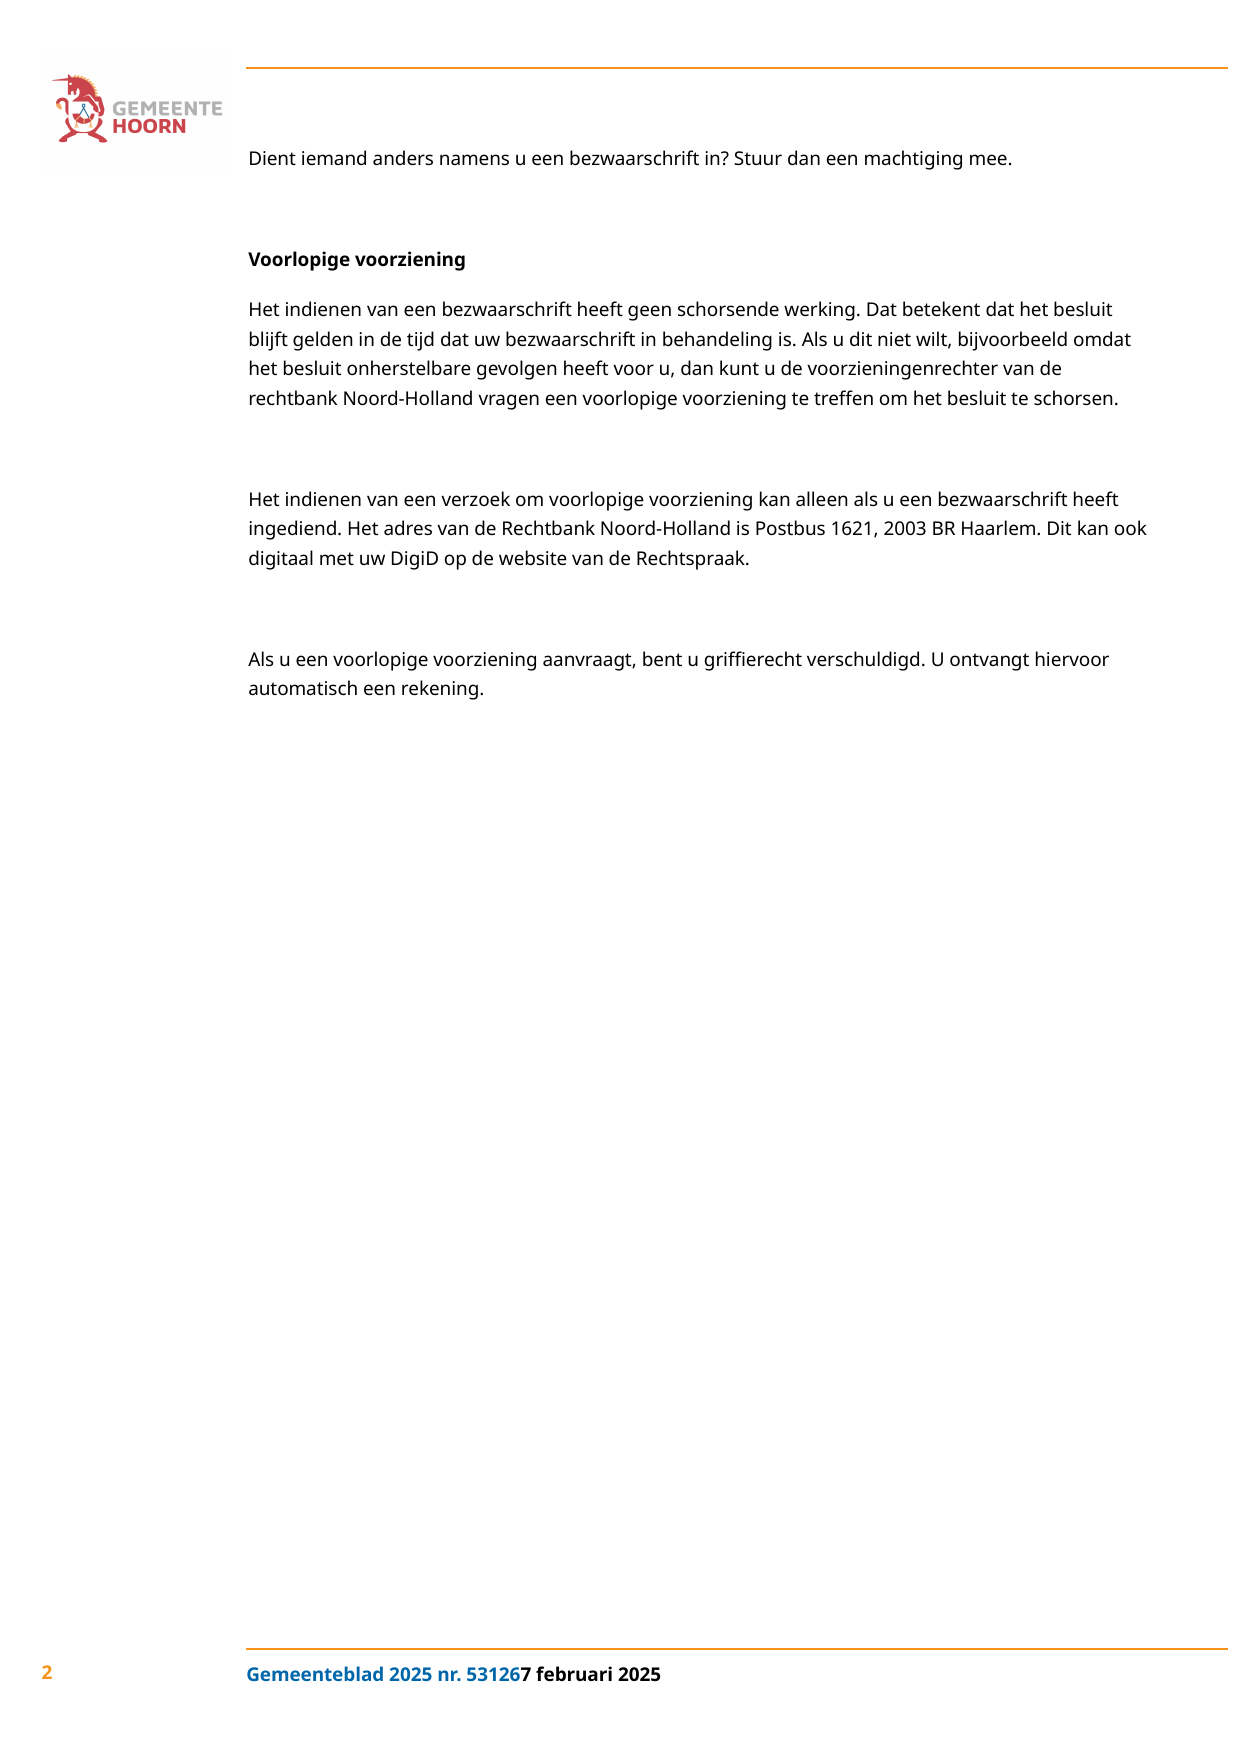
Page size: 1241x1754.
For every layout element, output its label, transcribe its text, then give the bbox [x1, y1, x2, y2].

text Het indienen van een verzoek om voorlopige voorziening kan alleen als u een bezwaarschrift heeft ingediend. Het adres van de Rechtbank Noord-Holland is Postbus 1621, 2003 BR Haarlem. Dit kan ook digitaal met uw DigiD op de website van de Rechtspraak. [248, 486, 1152, 571]
text Als u een voorlopige voorziening aanvraagt, bent u griffierecht verschuldigd. U ontvangt hiervoor automatisch een rekening. [248, 646, 1152, 701]
picture [41, 47, 231, 172]
text Dient iemand anders namens u een bezwaarschrift in? Stuur dan een machtiging mee. [248, 145, 1152, 171]
text Voorlopige voorziening [248, 246, 1152, 272]
text Het indienen van een bezwaarschrift heeft geen schorsende werking. Dat betekent dat het besluit blijft gelden in de tijd dat uw bezwaarschrift in behandeling is. Als u dit niet wilt, bijvoorbeeld omdat het besluit onherstelbare gevolgen heeft voor u, dan kunt u de voorzieningenrechter van de rechtbank Noord-Holland vragen een voorlopige voorziening te treffen om het besluit te schorsen. [248, 296, 1152, 411]
